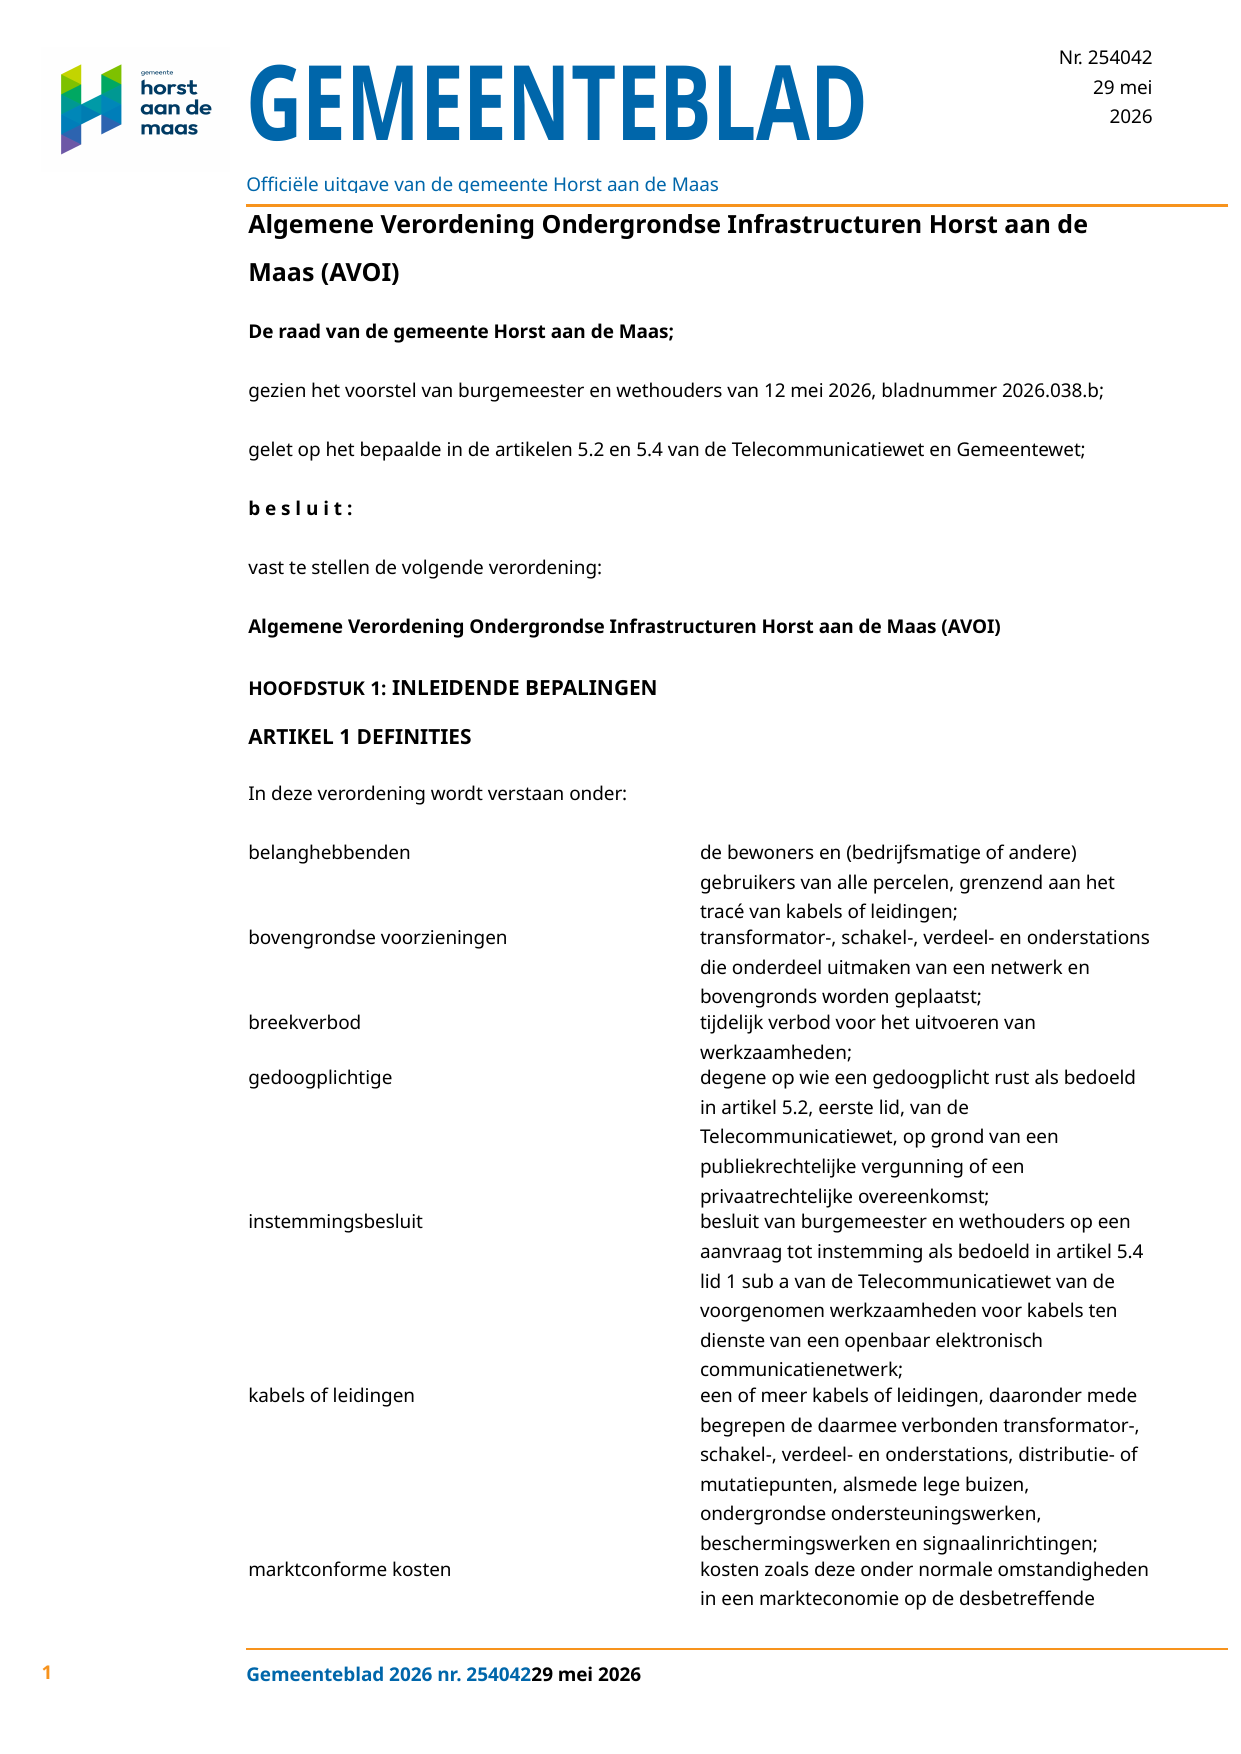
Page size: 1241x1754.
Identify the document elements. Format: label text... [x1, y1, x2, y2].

text b e s l u i t : [248, 495, 1152, 521]
table_cell instemmingsbesluit [248, 1209, 700, 1382]
text De raad van de gemeente Horst aan de Maas; [248, 318, 1152, 344]
table_cell bovengrondse voorzieningen [248, 924, 700, 1009]
table_cell kabels of leidingen [248, 1382, 700, 1556]
text ARTIKEL 1 DEFINITIES [248, 722, 1152, 751]
text In deze verordening wordt verstaan onder: [248, 780, 1152, 806]
table_cell tijdelijk verbod voor het uitvoeren van werkzaamheden; [700, 1009, 1152, 1064]
table_cell degene op wie een gedoogplicht rust als bedoeld in artikel 5.2, eerste lid, van de Telecommunicatiewet, op grond van een publiekrechtelijke vergunning of een privaatrechtelijke overeenkomst; [700, 1065, 1152, 1209]
text Algemene Verordening Ondergrondse Infrastructuren Horst aan de Maas (AVOI) [248, 614, 1152, 639]
table_header de bewoners en (bedrijfsmatige of andere) gebruikers van alle percelen, grenzend aan het tracé van kabels of leidingen; [700, 840, 1152, 924]
text gezien het voorstel van burgemeester en wethouders van 12 mei 2026, bladnummer 2026.038.b; [248, 377, 1152, 403]
table_cell gedoogplichtige [248, 1065, 700, 1209]
table_cell besluit van burgemeester en wethouders op een aanvraag tot instemming als bedoeld in artikel 5.4 lid 1 sub a van de Telecommunicatiewet van de voorgenomen werkzaamheden voor kabels ten dienste van een openbaar elektronisch communicatienetwerk; [700, 1209, 1152, 1382]
table_cell een of meer kabels of leidingen, daaronder mede begrepen de daarmee verbonden transformator-, schakel-, verdeel- en onderstations, distributie- of mutatiepunten, alsmede lege buizen, ondergrondse ondersteuningswerken, beschermingswerken en signaalinrichtingen; [700, 1382, 1152, 1556]
table_cell kosten zoals deze onder normale omstandigheden in een markteconomie op de desbetreffende [700, 1556, 1152, 1611]
text HOOFDSTUK 1: INLEIDENDE BEPALINGEN [248, 673, 1152, 701]
table_cell marktconforme kosten [248, 1556, 700, 1611]
picture [41, 47, 231, 172]
table_cell transformator-, schakel-, verdeel- en onderstations die onderdeel uitmaken van een netwerk en bovengronds worden geplaatst; [700, 924, 1152, 1009]
text gelet op het bepaalde in de artikelen 5.2 en 5.4 van de Telecommunicatiewet en Gemeentewet; [248, 436, 1152, 462]
table_cell breekverbod [248, 1009, 700, 1064]
table_header belanghebbenden [248, 840, 700, 924]
text Algemene Verordening Ondergrondse Infrastructuren Horst aan de Maas (AVOI) [248, 207, 1152, 288]
text vast te stellen de volgende verordening: [248, 554, 1152, 580]
